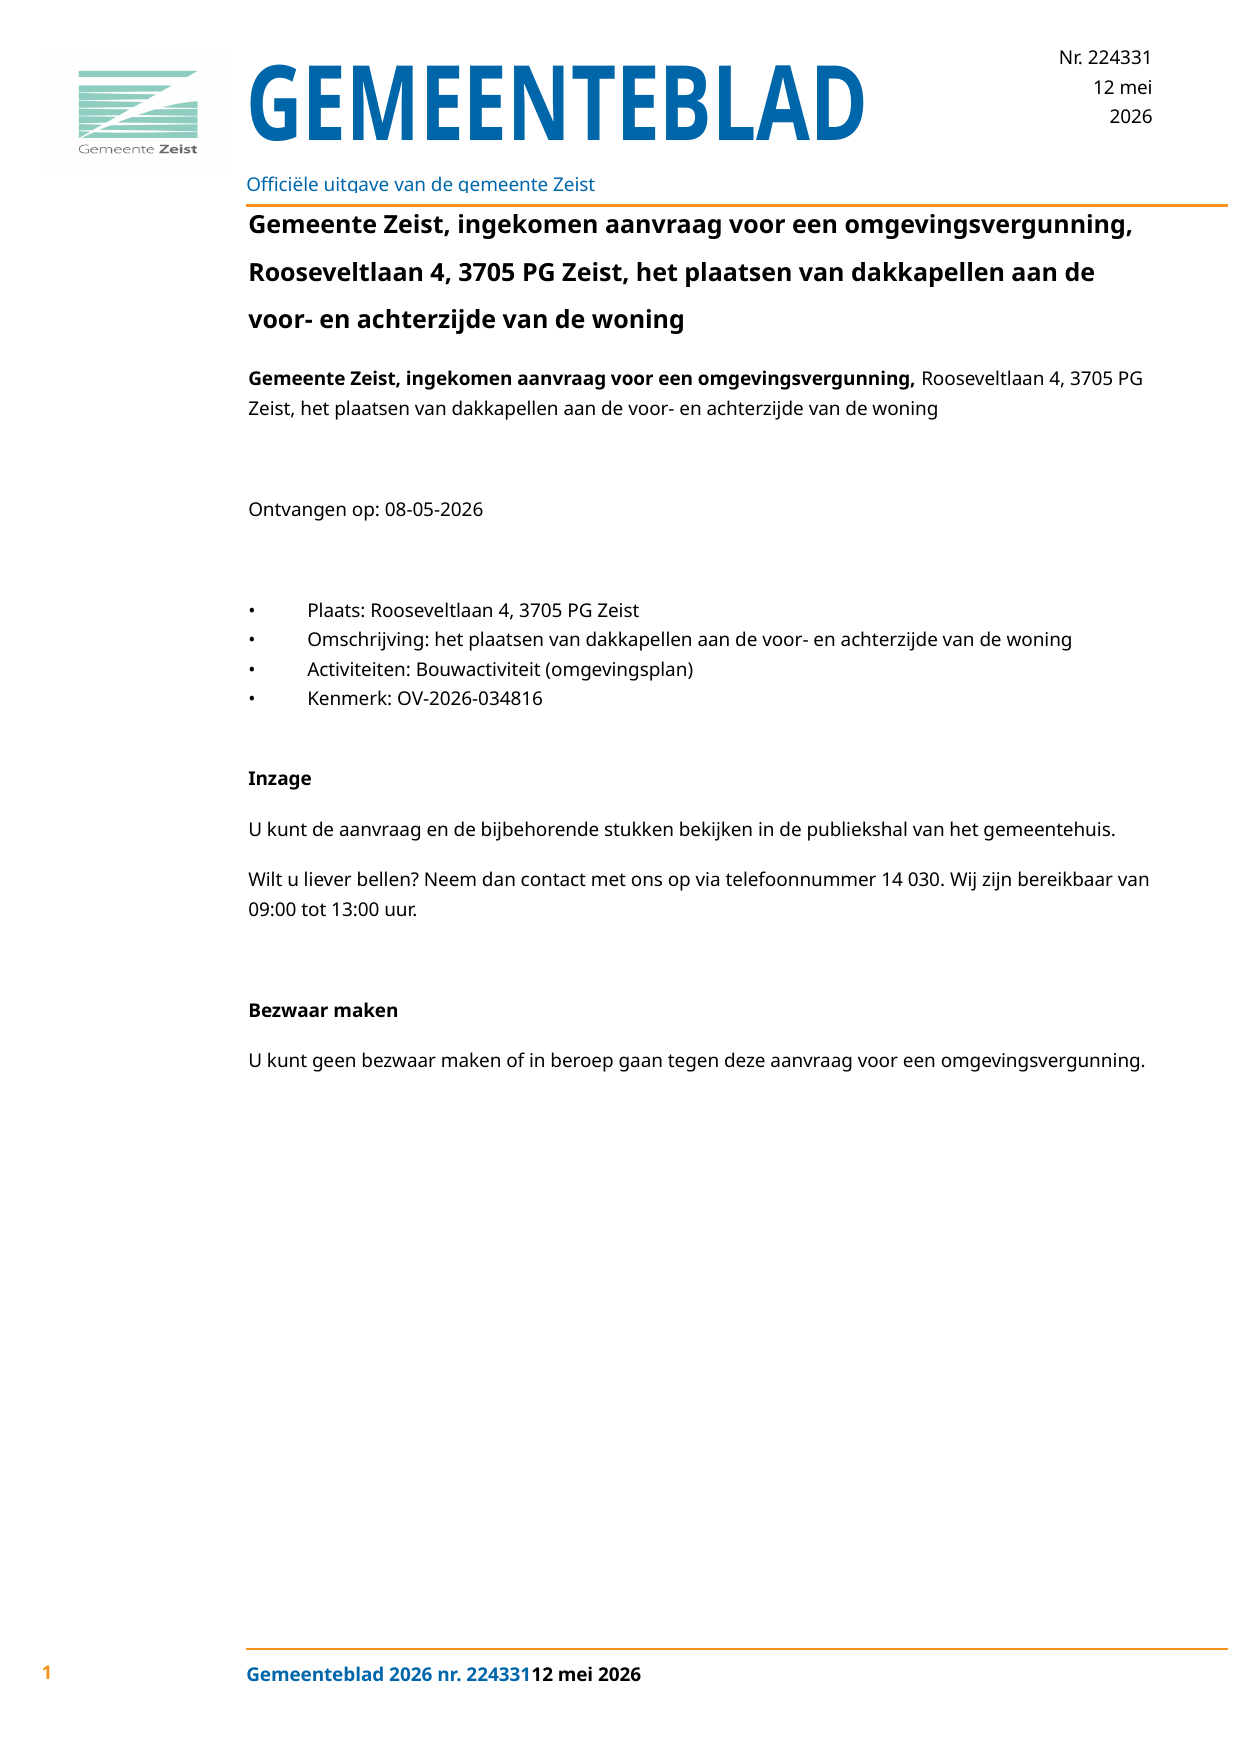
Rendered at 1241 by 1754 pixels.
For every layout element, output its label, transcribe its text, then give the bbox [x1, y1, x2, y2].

text Bezwaar maken [248, 997, 1152, 1022]
text Gemeente Zeist, ingekomen aanvraag voor een omgevingsvergunning, Rooseveltlaan 4, 3705 PG Zeist, het plaatsen van dakkapellen aan de voor- en achterzijde van de woning [248, 366, 1152, 421]
text Inzage [248, 766, 1152, 791]
text Ontvangen op: 08-05-2026 [248, 496, 1152, 522]
text U kunt geen bezwaar maken of in beroep gaan tegen deze aanvraag voor een omgevingsvergunning. [248, 1047, 1152, 1073]
text Wilt u liever bellen? Neem dan contact met ons op via telefoonnummer 14 030. Wij zijn bereikbaar van 09:00 tot 13:00 uur. [248, 866, 1152, 922]
text Gemeente Zeist, ingekomen aanvraag voor een omgevingsvergunning, Rooseveltlaan 4, 3705 PG Zeist, het plaatsen van dakkapellen aan de voor- en achterzijde van de woning [248, 207, 1152, 336]
text U kunt de aanvraag en de bijbehorende stukken bekijken in de publiekshal van het gemeentehuis. [248, 816, 1152, 842]
picture [41, 47, 231, 172]
list Omschrijving: het plaatsen van dakkapellen aan de voor- en achterzijde van de woning [248, 626, 1152, 652]
list Plaats: Rooseveltlaan 4, 3705 PG Zeist [248, 597, 1152, 622]
list Activiteiten: Bouwactiviteit (omgevingsplan) [248, 656, 1152, 682]
list Kenmerk: OV-2026-034816 [248, 686, 1152, 711]
